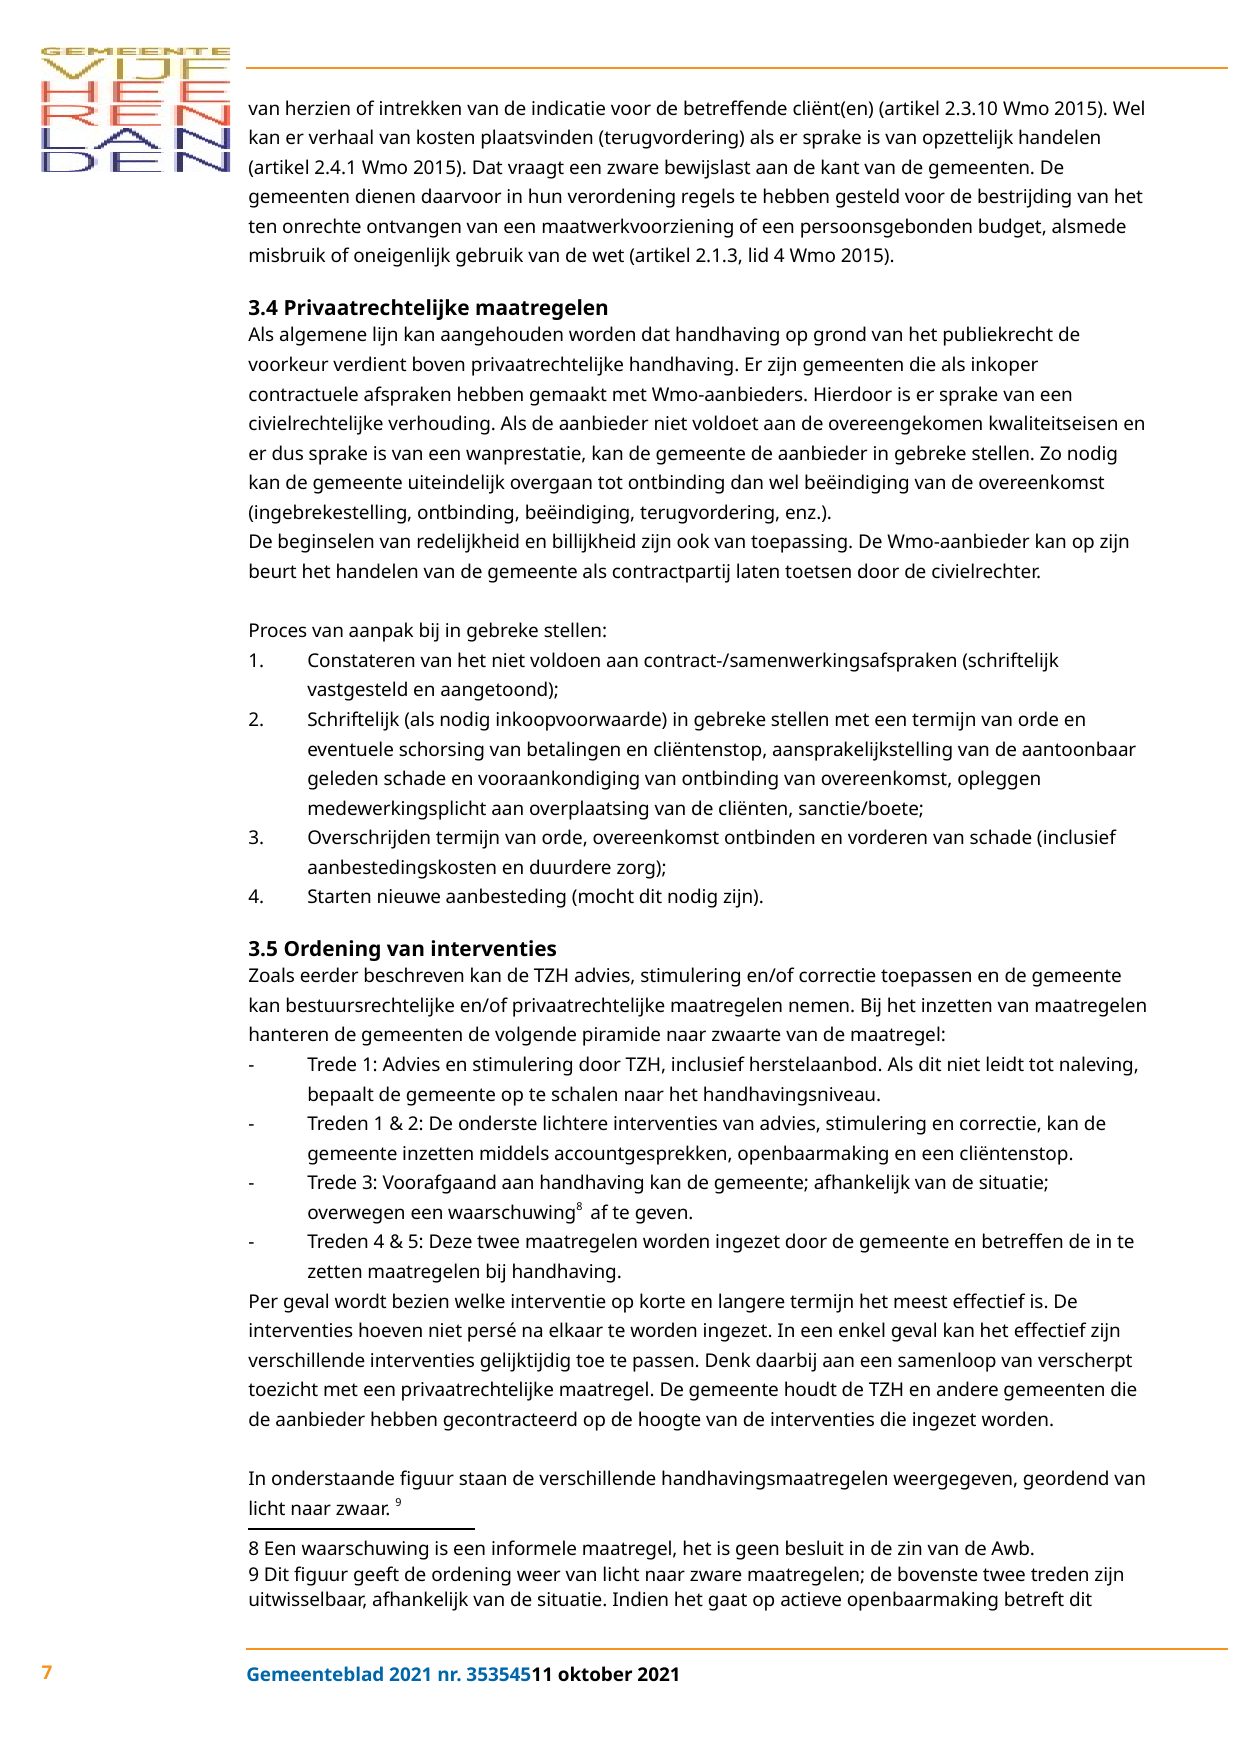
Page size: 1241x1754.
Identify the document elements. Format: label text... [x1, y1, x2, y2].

list Een waarschuwing is een informele maatregel, het is geen besluit in de zin van de Awb. [248, 1535, 1152, 1561]
list Starten nieuwe aanbesteding (mocht dit nodig zijn). [248, 884, 1152, 909]
text Proces van aanpak bij in gebreke stellen: [248, 617, 1152, 643]
text Zoals eerder beschreven kan de TZH advies, stimulering en/of correctie toepassen en de gemeente kan bestuursrechtelijke en/of privaatrechtelijke maatregelen nemen. Bij het inzetten van maatregelen hanteren de gemeenten de volgende piramide naar zwaarte van de maatregel: [248, 962, 1152, 1047]
list Constateren van het niet voldoen aan contract-/samenwerkingsafspraken (schriftelijk vastgesteld en aangetoond); [248, 647, 1152, 702]
picture [41, 47, 231, 172]
text 3.4 Privaatrechtelijke maatregelen [248, 293, 1152, 322]
text Als algemene lijn kan aangehouden worden dat handhaving op grond van het publiekrecht de voorkeur verdient boven privaatrechtelijke handhaving. Er zijn gemeenten die als inkoper contractuele afspraken hebben gemaakt met Wmo-aanbieders. Hierdoor is er sprake van een civielrechtelijke verhouding. Als de aanbieder niet voldoet aan de overeengekomen kwaliteitseisen en er dus sprake is van een wanprestatie, kan de gemeente de aanbieder in gebreke stellen. Zo nodig kan de gemeente uiteindelijk overgaan tot ontbinding dan wel beëindiging van de overeenkomst (ingebrekestelling, ontbinding, beëindiging, terugvordering, enz.). [248, 322, 1152, 525]
list Trede 1: Advies en stimulering door TZH, inclusief herstelaanbod. Als dit niet leidt tot naleving, bepaalt de gemeente op te schalen naar het handhavingsniveau. [248, 1051, 1152, 1107]
list Trede 3: Voorafgaand aan handhaving kan de gemeente; afhankelijk van de situatie; overwegen een waarschuwing af te geven. [248, 1169, 1152, 1225]
text De beginselen van redelijkheid en billijkheid zijn ook van toepassing. De Wmo-aanbieder kan op zijn beurt het handelen van de gemeente als contractpartij laten toetsen door de civielrechter. [248, 529, 1152, 584]
list Treden 1 & 2: De onderste lichtere interventies van advies, stimulering en correctie, kan de gemeente inzetten middels accountgesprekken, openbaarmaking en een cliëntenstop. [248, 1110, 1152, 1166]
list Schriftelijk (als nodig inkoopvoorwaarde) in gebreke stellen met een termijn van orde en eventuele schorsing van betalingen en cliëntenstop, aansprakelijkstelling van de aantoonbaar geleden schade en vooraankondiging van ontbinding van overeenkomst, opleggen medewerkingsplicht aan overplaatsing van de cliënten, sanctie/boete; [248, 706, 1152, 821]
text In onderstaande figuur staan de verschillende handhavingsmaatregelen weergegeven, geordend van licht naar zwaar. [248, 1465, 1152, 1521]
list Overschrijden termijn van orde, overeenkomst ontbinden en vorderen van schade (inclusief aanbestedingskosten en duurdere zorg); [248, 824, 1152, 880]
text 3.5 Ordening van interventies [248, 934, 1152, 962]
text Dit figuur geeft de ordening weer van licht naar zware maatregelen; de bovenste twee treden zijn uitwisselbaar, afhankelijk van de situatie. Indien het gaat op actieve openbaarmaking betreft dit [248, 1561, 1152, 1612]
text van herzien of intrekken van de indicatie voor de betreffende cliënt(en) (artikel 2.3.10 Wmo 2015). Wel kan er verhaal van kosten plaatsvinden (terugvordering) als er sprake is van opzettelijk handelen (artikel 2.4.1 Wmo 2015). Dat vraagt een zware bewijslast aan de kant van de gemeenten. De gemeenten dienen daarvoor in hun verordening regels te hebben gesteld voor de bestrijding van het ten onrechte ontvangen van een maatwerkvoorziening of een persoonsgebonden budget, alsmede misbruik of oneigenlijk gebruik van de wet (artikel 2.1.3, lid 4 Wmo 2015). [248, 95, 1152, 268]
list Treden 4 & 5: Deze twee maatregelen worden ingezet door de gemeente en betreffen de in te zetten maatregelen bij handhaving. [248, 1229, 1152, 1284]
text Per geval wordt bezien welke interventie op korte en langere termijn het meest effectief is. De interventies hoeven niet persé na elkaar te worden ingezet. In een enkel geval kan het effectief zijn verschillende interventies gelijktijdig toe te passen. Denk daarbij aan een samenloop van verscherpt toezicht met een privaatrechtelijke maatregel. De gemeente houdt de TZH en andere gemeenten die de aanbieder hebben gecontracteerd op de hoogte van de interventies die ingezet worden. [248, 1288, 1152, 1432]
